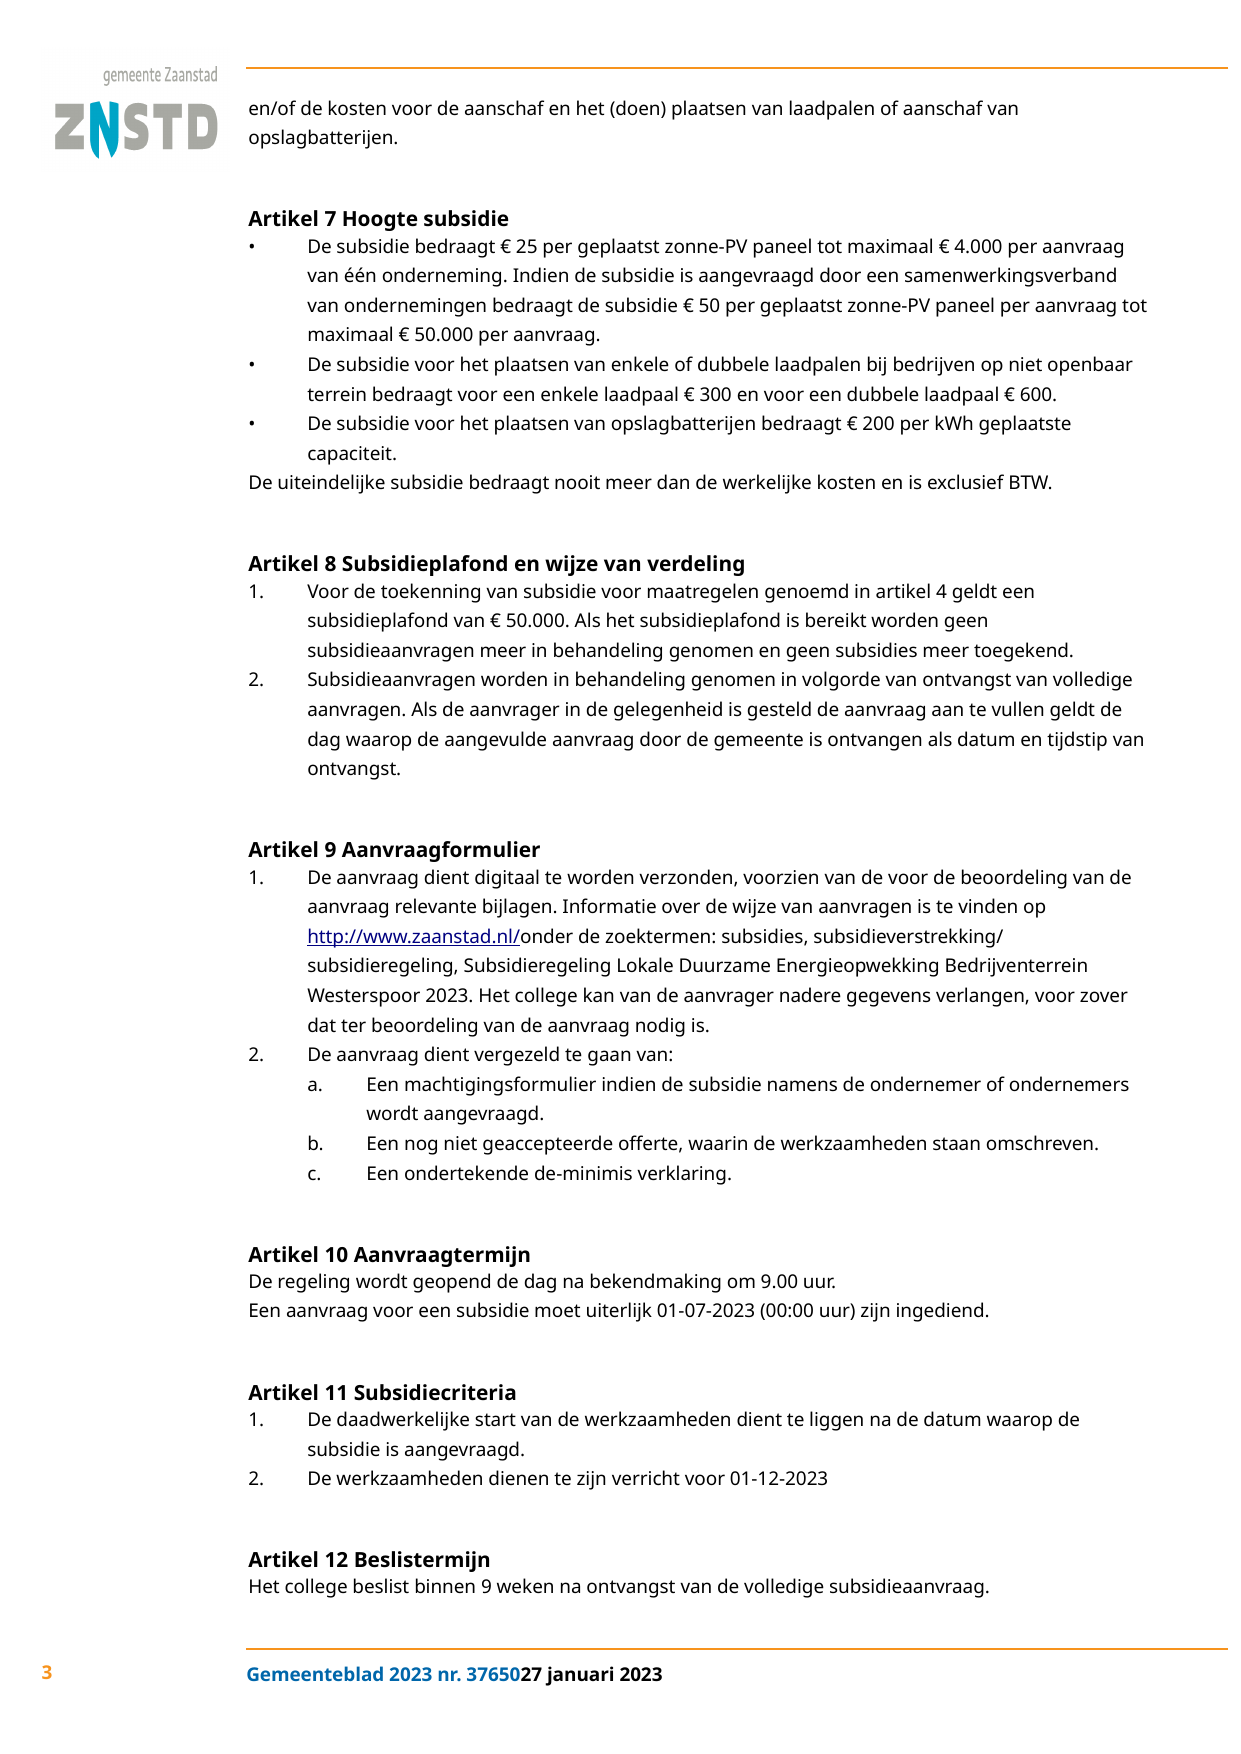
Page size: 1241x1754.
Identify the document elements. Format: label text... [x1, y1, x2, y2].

picture [41, 47, 231, 172]
text Artikel 9 Aanvraagformulier [248, 835, 1152, 864]
list Subsidieaanvragen worden in behandeling genomen in volgorde van ontvangst van volledige aanvragen. Als de aanvrager in de gelegenheid is gesteld de aanvraag aan te vullen geldt de dag waarop de aangevulde aanvraag door de gemeente is ontvangen als datum en tijdstip van ontvangst. [248, 667, 1152, 781]
list De subsidie bedraagt € 25 per geplaatst zonne-PV paneel tot maximaal € 4.000 per aanvraag van één onderneming. Indien de subsidie is aangevraagd door een samenwerkingsverband van ondernemingen bedraagt de subsidie € 50 per geplaatst zonne-PV paneel per aanvraag tot maximaal € 50.000 per aanvraag. [248, 233, 1152, 347]
text en/of de kosten voor de aanschaf en het (doen) plaatsen van laadpalen of aanschaf van opslagbatterijen. [248, 95, 1152, 150]
text Artikel 12 Beslistermijn [248, 1545, 1152, 1574]
text De regeling wordt geopend de dag na bekendmaking om 9.00 uur. [248, 1268, 1152, 1294]
list De daadwerkelijke start van de werkzaamheden dient te liggen na de datum waarop de subsidie is aangevraagd. [248, 1406, 1152, 1461]
list De subsidie voor het plaatsen van opslagbatterijen bedraagt € 200 per kWh geplaatste capaciteit. [248, 410, 1152, 466]
text Een aanvraag voor een subsidie moet uiterlijk 01-07-2023 (00:00 uur) zijn ingediend. [248, 1298, 1152, 1323]
text De uiteindelijke subsidie bedraagt nooit meer dan de werkelijke kosten en is exclusief BTW. [248, 469, 1152, 495]
text Het college beslist binnen 9 weken na ontvangst van de volledige subsidieaanvraag. [248, 1574, 1152, 1599]
list De subsidie voor het plaatsen van enkele of dubbele laadpalen bij bedrijven op niet openbaar terrein bedraagt voor een enkele laadpaal € 300 en voor een dubbele laadpaal € 600. [248, 351, 1152, 406]
list Een nog niet geaccepteerde offerte, waarin de werkzaamheden staan omschreven. [307, 1130, 1152, 1156]
list Voor de toekenning van subsidie voor maatregelen genoemd in artikel 4 geldt een subsidieplafond van € 50.000. Als het subsidieplafond is bereikt worden geen subsidieaanvragen meer in behandeling genomen en geen subsidies meer toegekend. [248, 578, 1152, 663]
list De aanvraag dient digitaal te worden verzonden, voorzien van de voor de beoordeling van de aanvraag relevante bijlagen. Informatie over de wijze van aanvragen is te vinden op http://www.zaanstad.nl/onder de zoektermen: subsidies, subsidieverstrekking/ subsidieregeling, Subsidieregeling Lokale Duurzame Energieopwekking Bedrijventerrein Westerspoor 2023. Het college kan van de aanvrager nadere gegevens verlangen, voor zover dat ter beoordeling van de aanvraag nodig is. [248, 864, 1152, 1037]
list De aanvraag dient vergezeld te gaan van: [248, 1041, 1152, 1067]
text Artikel 7 Hoogte subsidie [248, 204, 1152, 233]
list Een machtigingsformulier indien de subsidie namens de ondernemer of ondernemers wordt aangevraagd. [307, 1071, 1152, 1126]
text Artikel 11 Subsidiecriteria [248, 1378, 1152, 1406]
text Artikel 10 Aanvraagtermijn [248, 1240, 1152, 1268]
list Een ondertekende de-minimis verklaring. [307, 1160, 1152, 1185]
text Artikel 8 Subsidieplafond en wijze van verdeling [248, 549, 1152, 578]
list De werkzaamheden dienen te zijn verricht voor 01-12-2023 [248, 1465, 1152, 1491]
